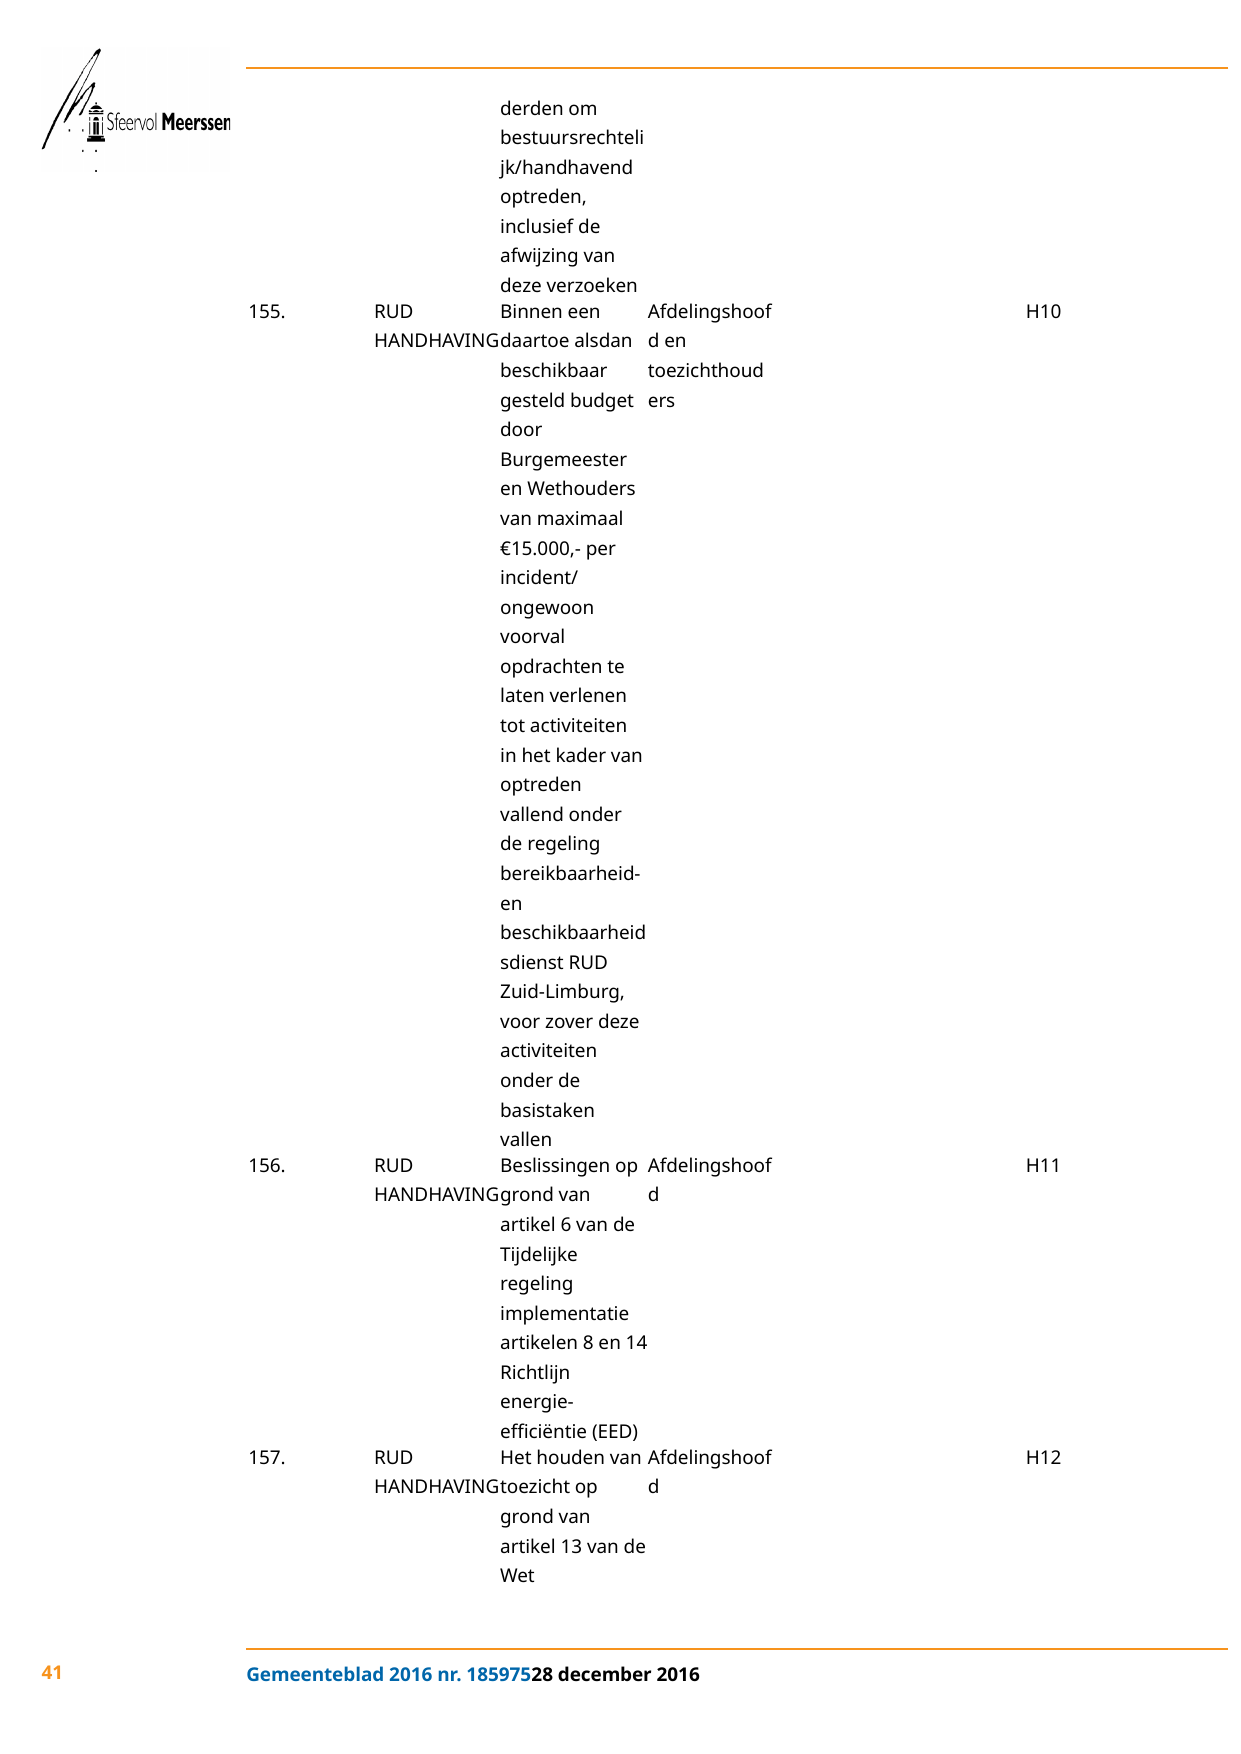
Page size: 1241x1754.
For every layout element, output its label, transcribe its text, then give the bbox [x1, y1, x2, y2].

table_cell [774, 1444, 900, 1588]
picture [41, 47, 231, 172]
table_cell 157. [248, 1444, 374, 1588]
table_cell Binnen een daartoe alsdan beschikbaar gesteld budget door Burgemeester en Wethouders van maximaal €15.000,- per incident/ ongewoon voorval opdrachten te laten verlenen tot activiteiten in het kader van optreden vallend onder de regeling bereikbaarheid- en beschikbaarheidsdienst RUD Zuid-Limburg, voor zover deze activiteiten onder de basistaken vallen [500, 298, 648, 1152]
table_cell [900, 298, 1026, 1152]
table_cell [248, 95, 374, 298]
table_cell RUD HANDHAVING [374, 298, 500, 1152]
table_cell H11 [1026, 1152, 1152, 1444]
table_cell [900, 1152, 1026, 1444]
table_cell [1026, 95, 1152, 298]
table_cell Beslissingen op grond van artikel 6 van de Tijdelijke regeling implementatie artikelen 8 en 14 Richtlijn energie-efficiëntie (EED) [500, 1152, 648, 1444]
table_cell Afdelingshoofd [648, 1444, 774, 1588]
table_cell RUD HANDHAVING [374, 1152, 500, 1444]
table_cell H12 [1026, 1444, 1152, 1588]
table_cell [774, 95, 900, 298]
table_cell [900, 1444, 1026, 1588]
table_cell [774, 298, 900, 1152]
table_cell [374, 95, 500, 298]
table_cell RUD HANDHAVING [374, 1444, 500, 1588]
table_cell [774, 1152, 900, 1444]
table_cell [648, 95, 774, 298]
table_cell [900, 95, 1026, 298]
table_cell Afdelingshoofd [648, 1152, 774, 1444]
table_cell Het houden van toezicht op grond van artikel 13 van de Wet [500, 1444, 648, 1588]
table_cell Afdelingshoofd en toezichthouders [648, 298, 774, 1152]
table_cell 156. [248, 1152, 374, 1444]
table_cell H10 [1026, 298, 1152, 1152]
table_cell 155. [248, 298, 374, 1152]
table_cell derden om bestuursrechtelijk/handhavend optreden, inclusief de afwijzing van deze verzoeken [500, 95, 648, 298]
